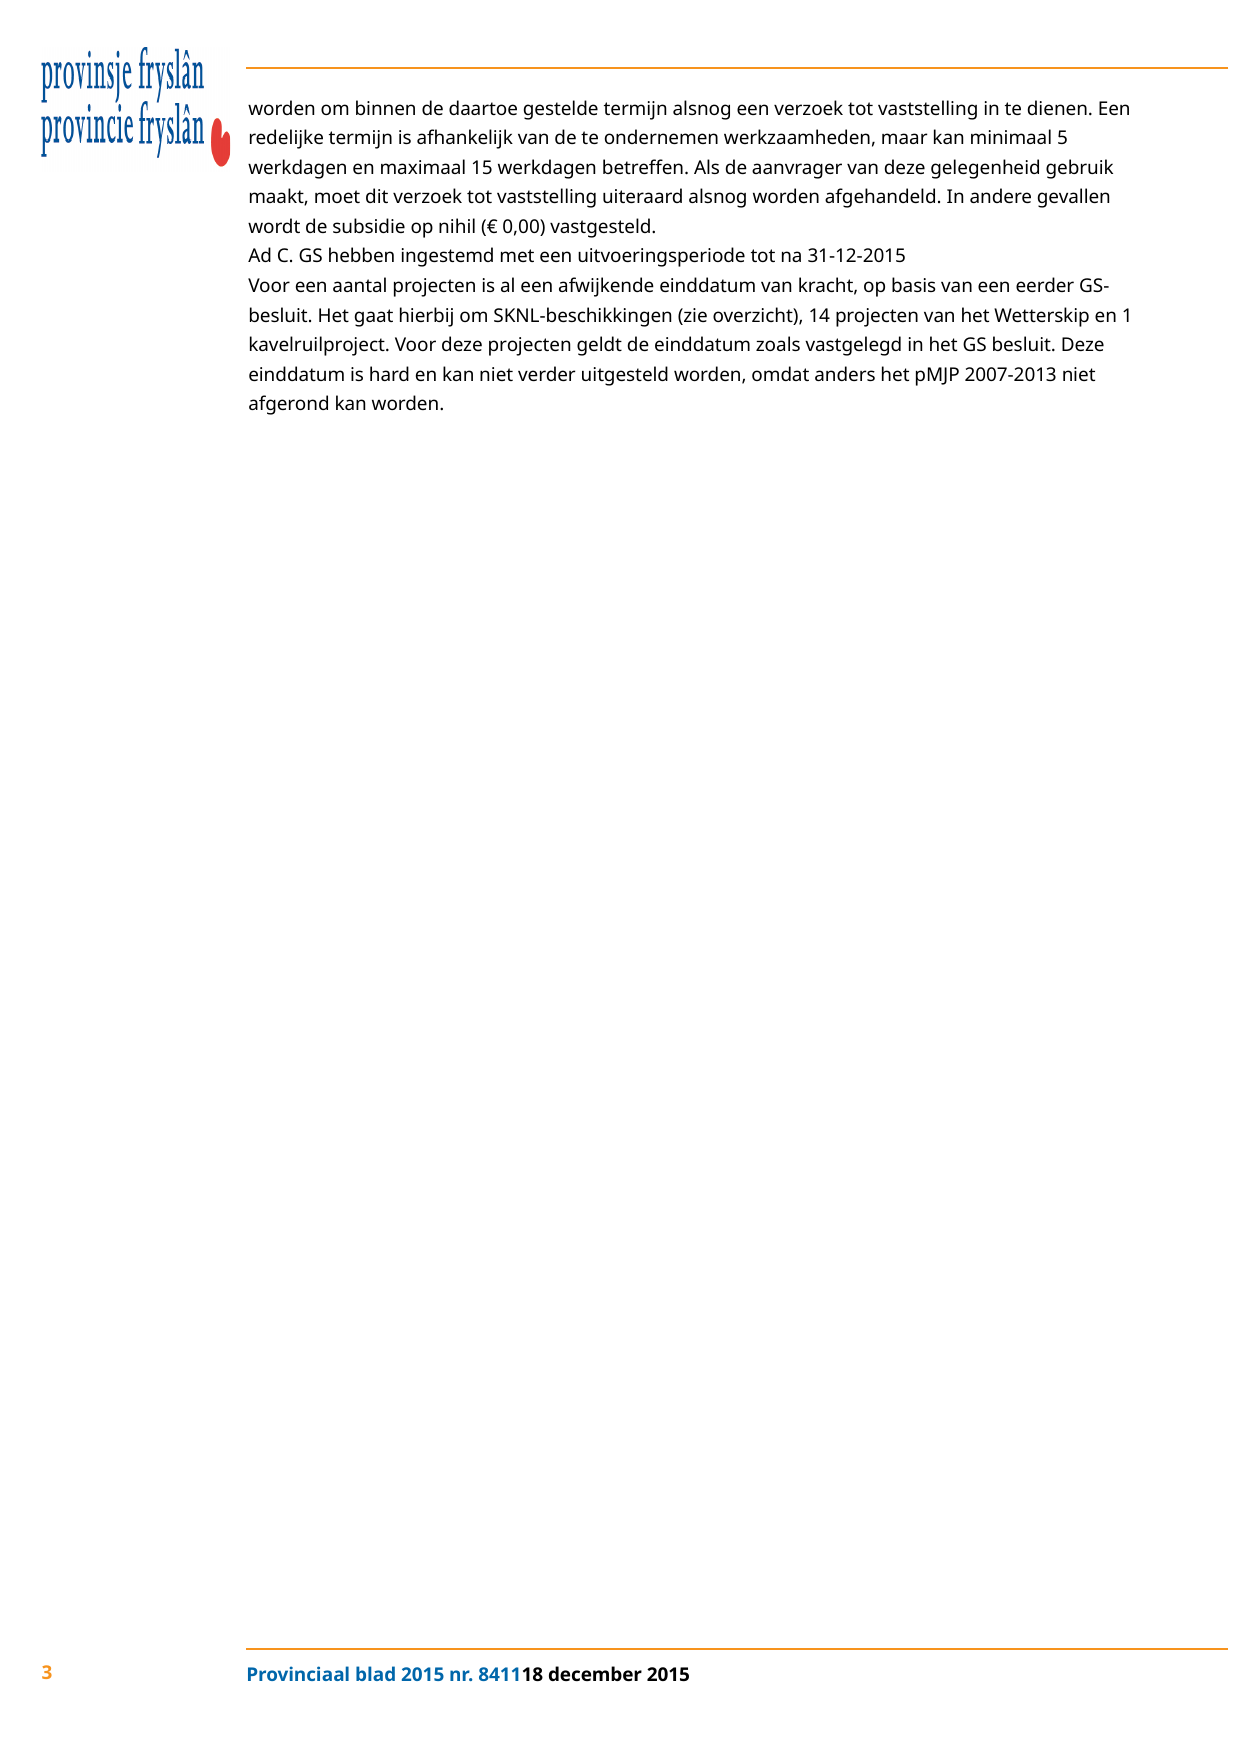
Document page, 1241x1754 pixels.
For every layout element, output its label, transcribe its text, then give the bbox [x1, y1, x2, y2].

text Voor een aantal projecten is al een afwijkende einddatum van kracht, op basis van een eerder GS-besluit. Het gaat hierbij om SKNL-beschikkingen (zie overzicht), 14 projecten van het Wetterskip en 1 kavelruilproject. Voor deze projecten geldt de einddatum zoals vastgelegd in het GS besluit. Deze einddatum is hard en kan niet verder uitgesteld worden, omdat anders het pMJP 2007-2013 niet afgerond kan worden. [248, 272, 1152, 416]
text worden om binnen de daartoe gestelde termijn alsnog een verzoek tot vaststelling in te dienen. Een redelijke termijn is afhankelijk van de te ondernemen werkzaamheden, maar kan minimaal 5 werkdagen en maximaal 15 werkdagen betreffen. Als de aanvrager van deze gelegenheid gebruik maakt, moet dit verzoek tot vaststelling uiteraard alsnog worden afgehandeld. In andere gevallen wordt de subsidie op nihil (€ 0,00) vastgesteld. [248, 95, 1152, 239]
picture [41, 47, 231, 172]
text Ad C. GS hebben ingestemd met een uitvoeringsperiode tot na 31-12-2015 [248, 243, 1152, 268]
